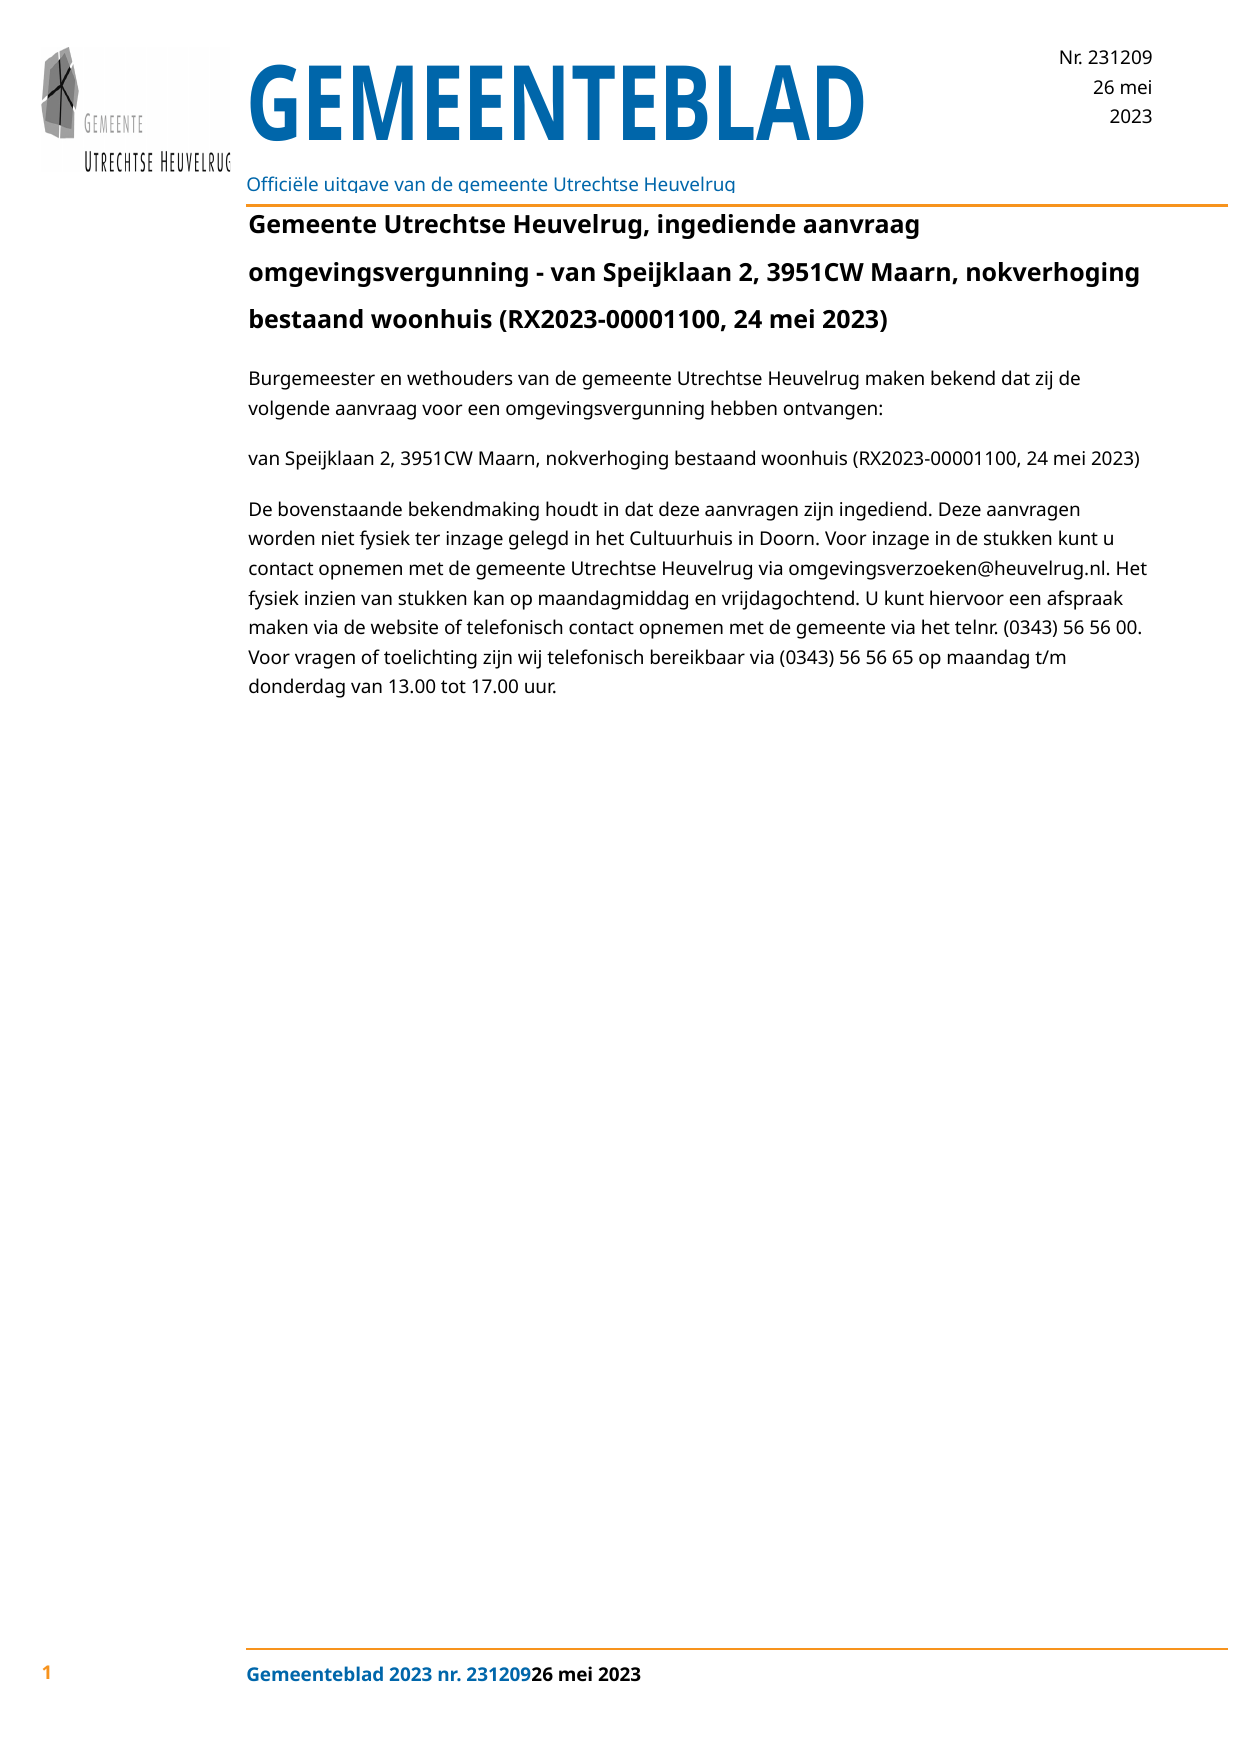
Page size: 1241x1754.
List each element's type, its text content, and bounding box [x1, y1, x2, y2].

picture [41, 47, 231, 172]
text van Speijklaan 2, 3951CW Maarn, nokverhoging bestaand woonhuis (RX2023-00001100, 24 mei 2023) [248, 446, 1152, 471]
text Burgemeester en wethouders van de gemeente Utrechtse Heuvelrug maken bekend dat zij de volgende aanvraag voor een omgevingsvergunning hebben ontvangen: [248, 366, 1152, 421]
text Gemeente Utrechtse Heuvelrug, ingediende aanvraag omgevingsvergunning - van Speijklaan 2, 3951CW Maarn, nokverhoging bestaand woonhuis (RX2023-00001100, 24 mei 2023) [248, 207, 1152, 336]
text De bovenstaande bekendmaking houdt in dat deze aanvragen zijn ingediend. Deze aanvragen worden niet fysiek ter inzage gelegd in het Cultuurhuis in Doorn. Voor inzage in de stukken kunt u contact opnemen met de gemeente Utrechtse Heuvelrug via omgevingsverzoeken@heuvelrug.nl. Het fysiek inzien van stukken kan op maandagmiddag en vrijdagochtend. U kunt hiervoor een afspraak maken via de website of telefonisch contact opnemen met de gemeente via het telnr. (0343) 56 56 00. Voor vragen of toelichting zijn wij telefonisch bereikbaar via (0343) 56 56 65 op maandag t/m donderdag van 13.00 tot 17.00 uur. [248, 496, 1152, 699]
